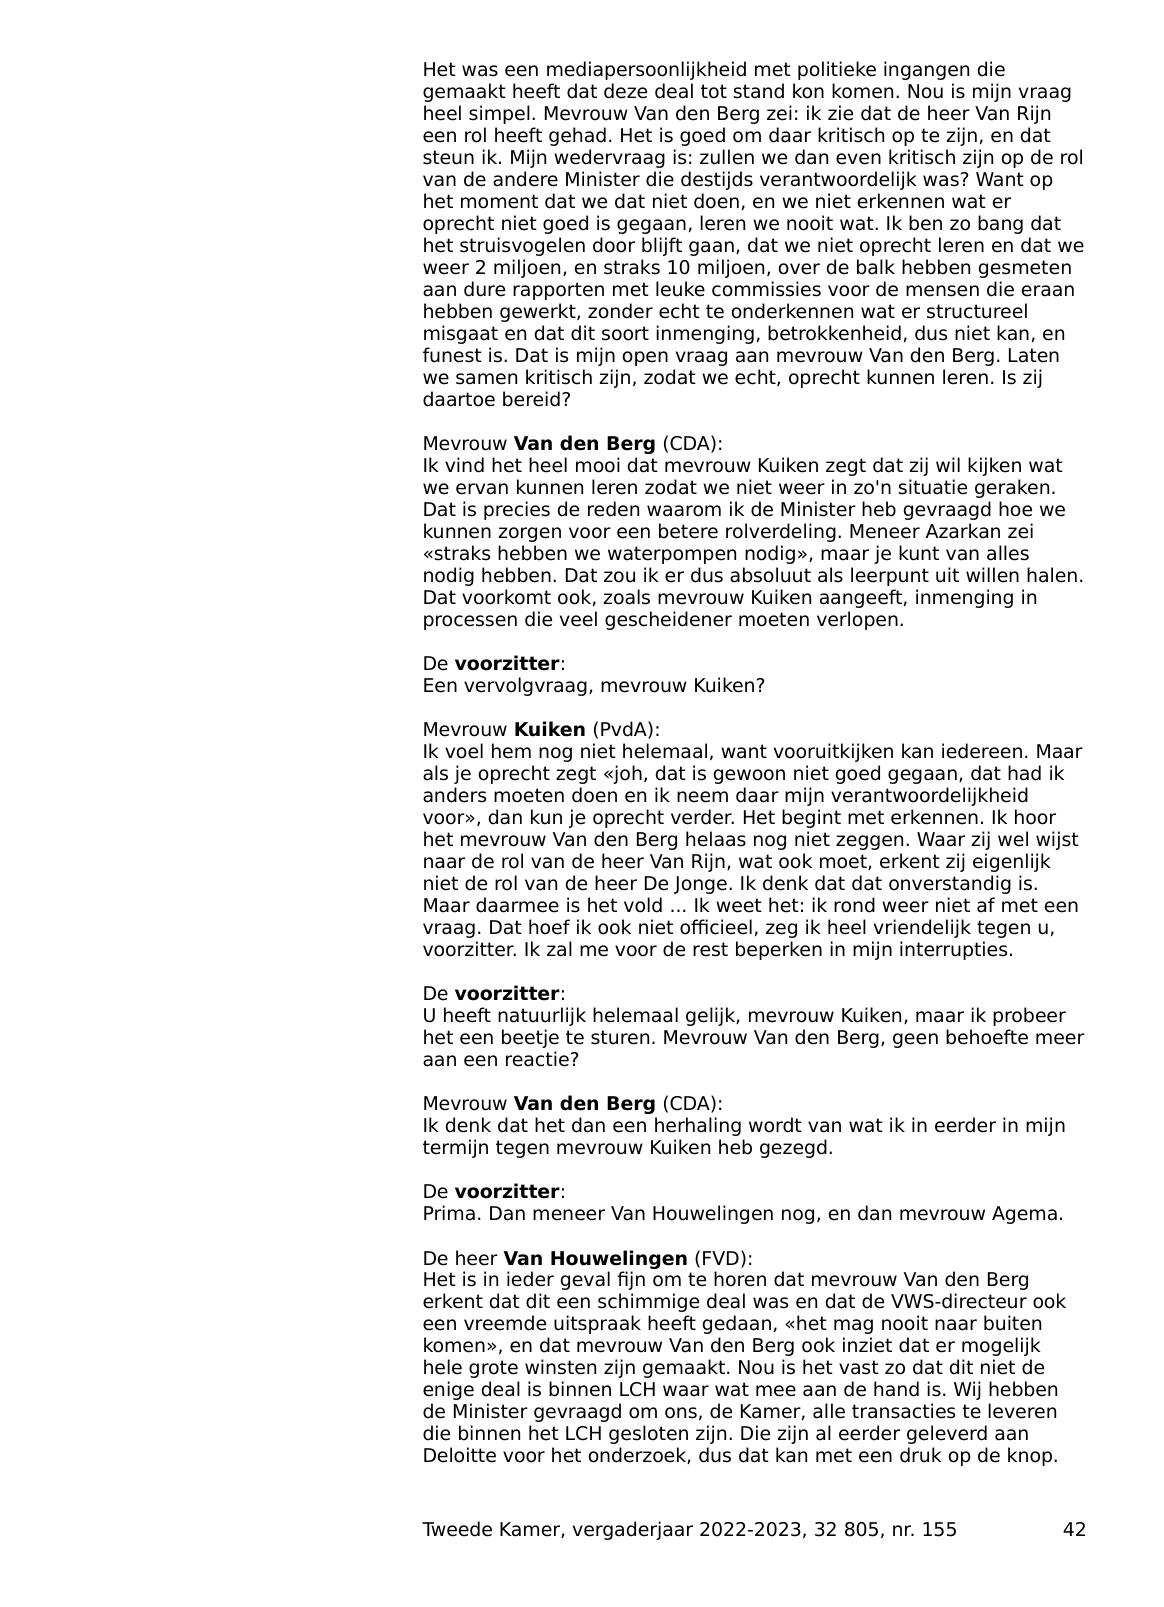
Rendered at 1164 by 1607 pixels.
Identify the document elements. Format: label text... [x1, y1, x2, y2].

text Het was een mediapersoonlijkheid met politieke ingangen die gemaakt heeft dat deze deal tot stand kon komen. Nou is mijn vraag heel simpel. Mevrouw Van den Berg zei: ik zie dat de heer Van Rijn een rol heeft gehad. Het is goed om daar kritisch op te zijn, en dat steun ik. Mijn wedervraag is: zullen we dan even kritisch zijn op de rol van de andere Minister die destijds verantwoordelijk was? Want op het moment dat we dat niet doen, en we niet erkennen wat er oprecht niet goed is gegaan, leren we nooit wat. Ik ben zo bang dat het struisvogelen door blijft gaan, dat we niet oprecht leren en dat we weer 2 miljoen, en straks 10 miljoen, over de balk hebben gesmeten aan dure rapporten met leuke commissies voor de mensen die eraan hebben gewerkt, zonder echt te onderkennen wat er structureel misgaat en dat dit soort inmenging, betrokkenheid, dus niet kan, en funest is. Dat is mijn open vraag aan mevrouw Van den Berg. Laten we samen kritisch zijn, zodat we echt, oprecht kunnen leren. Is zij daartoe bereid? [422, 59, 1087, 411]
text Mevrouw Van den Berg (CDA): [422, 433, 1087, 455]
text De heer Van Houwelingen (FVD): [422, 1247, 1087, 1269]
text Ik vind het heel mooi dat mevrouw Kuiken zegt dat zij wil kijken wat we ervan kunnen leren zodat we niet weer in zo'n situatie geraken. Dat is precies de reden waarom ik de Minister heb gevraagd hoe we kunnen zorgen voor een betere rolverdeling. Meneer Azarkan zei «straks hebben we waterpompen nodig», maar je kunt van alles nodig hebben. Dat zou ik er dus absoluut als leerpunt uit willen halen. Dat voorkomt ook, zoals mevrouw Kuiken aangeeft, inmenging in processen die veel gescheidener moeten verlopen. [422, 455, 1087, 631]
text De voorzitter: [422, 653, 1087, 675]
text Een vervolgvraag, mevrouw Kuiken? [422, 675, 1087, 697]
text Ik denk dat het dan een herhaling wordt van wat ik in eerder in mijn termijn tegen mevrouw Kuiken heb gezegd. [422, 1115, 1087, 1159]
text Mevrouw Van den Berg (CDA): [422, 1093, 1087, 1115]
text Mevrouw Kuiken (PvdA): [422, 719, 1087, 741]
text Prima. Dan meneer Van Houwelingen nog, en dan mevrouw Agema. [422, 1203, 1087, 1225]
text De voorzitter: [422, 983, 1087, 1005]
text Ik voel hem nog niet helemaal, want vooruitkijken kan iedereen. Maar als je oprecht zegt «joh, dat is gewoon niet goed gegaan, dat had ik anders moeten doen en ik neem daar mijn verantwoordelijkheid voor», dan kun je oprecht verder. Het begint met erkennen. Ik hoor het mevrouw Van den Berg helaas nog niet zeggen. Waar zij wel wijst naar de rol van de heer Van Rijn, wat ook moet, erkent zij eigenlijk niet de rol van de heer De Jonge. Ik denk dat dat onverstandig is. Maar daarmee is het vold ... Ik weet het: ik rond weer niet af met een vraag. Dat hoef ik ook niet officieel, zeg ik heel vriendelijk tegen u, voorzitter. Ik zal me voor de rest beperken in mijn interrupties. [422, 741, 1087, 961]
text Het is in ieder geval fijn om te horen dat mevrouw Van den Berg erkent dat dit een schimmige deal was en dat de VWS-directeur ook een vreemde uitspraak heeft gedaan, «het mag nooit naar buiten komen», en dat mevrouw Van den Berg ook inziet dat er mogelijk hele grote winsten zijn gemaakt. Nou is het vast zo dat dit niet de enige deal is binnen LCH waar wat mee aan de hand is. Wij hebben de Minister gevraagd om ons, de Kamer, alle transacties te leveren die binnen het LCH gesloten zijn. Die zijn al eerder geleverd aan Deloitte voor het onderzoek, dus dat kan met een druk op de knop. [422, 1269, 1087, 1467]
text De voorzitter: [422, 1181, 1087, 1203]
text U heeft natuurlijk helemaal gelijk, mevrouw Kuiken, maar ik probeer het een beetje te sturen. Mevrouw Van den Berg, geen behoefte meer aan een reactie? [422, 1005, 1087, 1071]
